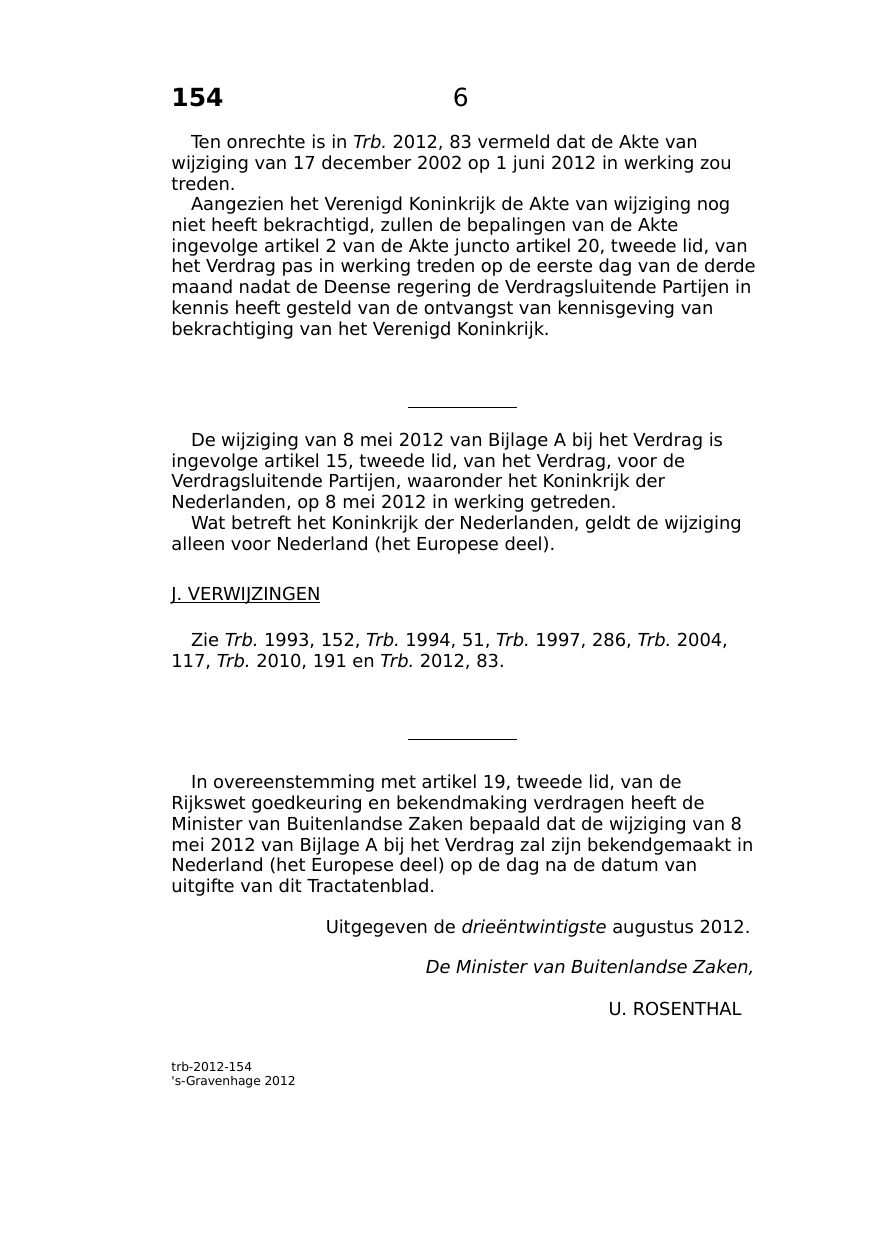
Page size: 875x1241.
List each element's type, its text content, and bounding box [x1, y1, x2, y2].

text Ten onrechte is in Trb. 2012, 83 vermeld dat de Akte van wijziging van 17 december 2002 op 1 juni 2012 in werking zou treden. [171, 132, 756, 194]
text Uitgegeven de drieëntwintigste augustus 2012. [171, 917, 756, 937]
text In overeenstemming met artikel 19, tweede lid, van de Rijkswet goedkeuring en bekendmaking verdragen heeft de Minister van Buitenlandse Zaken bepaald dat de wijziging van 8 mei 2012 van Bijlage A bij het Verdrag zal zijn bekendgemaakt in Nederland (het Europese deel) op de dag na de datum van uitgifte van dit Tractatenblad. [171, 772, 756, 897]
text Aangezien het Verenigd Koninkrijk de Akte van wijziging nog niet heeft bekrachtigd, zullen de bepalingen van de Akte ingevolge artikel 2 van de Akte juncto artikel 20, tweede lid, van het Verdrag pas in werking treden op de eerste dag van de derde maand nadat de Deense regering de Verdragsluitende Partijen in kennis heeft gesteld van de ontvangst van kennisgeving van bekrachtiging van het Verenigd Koninkrijk. [171, 194, 756, 339]
text Wat betreft het Koninkrijk der Nederlanden, geldt de wijziging alleen voor Nederland (het Europese deel). [171, 513, 756, 554]
text De wijziging van 8 mei 2012 van Bijlage A bij het Verdrag is ingevolge artikel 15, tweede lid, van het Verdrag, voor de Verdragsluitende Partijen, waaronder het Koninkrijk der Nederlanden, op 8 mei 2012 in werking getreden. [171, 430, 756, 513]
text De Minister van Buitenlandse Zaken, U. ROSENTHAL [171, 957, 756, 1019]
text trb-2012-154 [171, 1060, 405, 1074]
subtitle J. VERWIJZINGEN [171, 584, 756, 605]
text 's-Gravenhage 2012 [171, 1074, 405, 1088]
text Zie Trb. 1993, 152, Trb. 1994, 51, Trb. 1997, 286, Trb. 2004, 117, Trb. 2010, 191 en Trb. 2012, 83. [171, 630, 756, 671]
